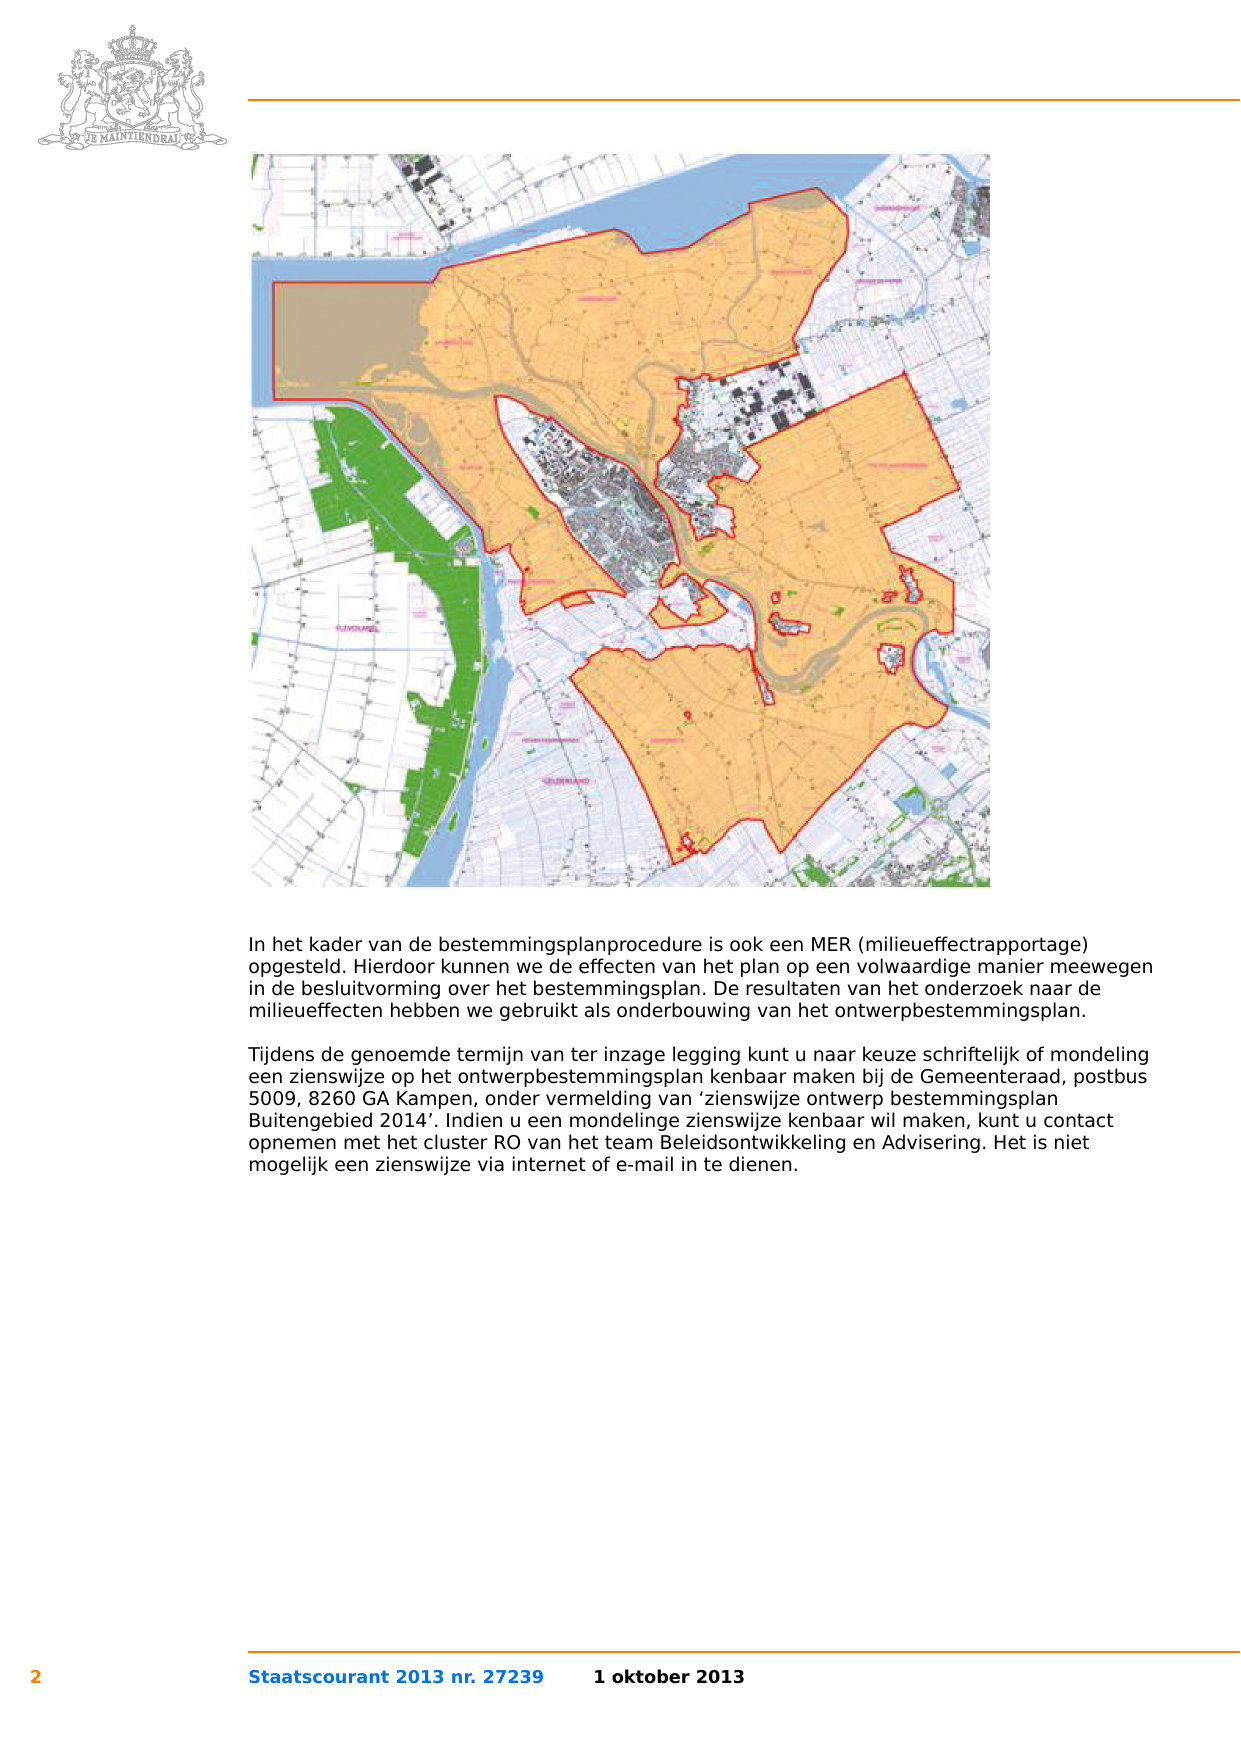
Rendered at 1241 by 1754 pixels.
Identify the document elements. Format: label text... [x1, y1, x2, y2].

picture [248, 151, 993, 890]
picture [38, 25, 227, 150]
text Tijdens de genoemde termijn van ter inzage legging kunt u naar keuze schriftelijk of mondeling een zienswijze op het ontwerpbestemmingsplan kenbaar maken bij de Gemeenteraad, postbus 5009, 8260 GA Kampen, onder vermelding van ‘zienswijze ontwerp bestemmingsplan Buitengebied 2014’. Indien u een mondelinge zienswijze kenbaar wil maken, kunt u contact opnemen met het cluster RO van het team Beleidsontwikkeling en Advisering. Het is niet mogelijk een zienswijze via internet of e-mail in te dienen. [248, 1044, 1163, 1176]
text In het kader van de bestemmingsplanprocedure is ook een MER (milieueffectrapportage) opgesteld. Hierdoor kunnen we de effecten van het plan op een volwaardige manier meewegen in de besluitvorming over het bestemmingsplan. De resultaten van het onderzoek naar de milieueffecten hebben we gebruikt als onderbouwing van het ontwerpbestemmingsplan. [248, 934, 1163, 1022]
